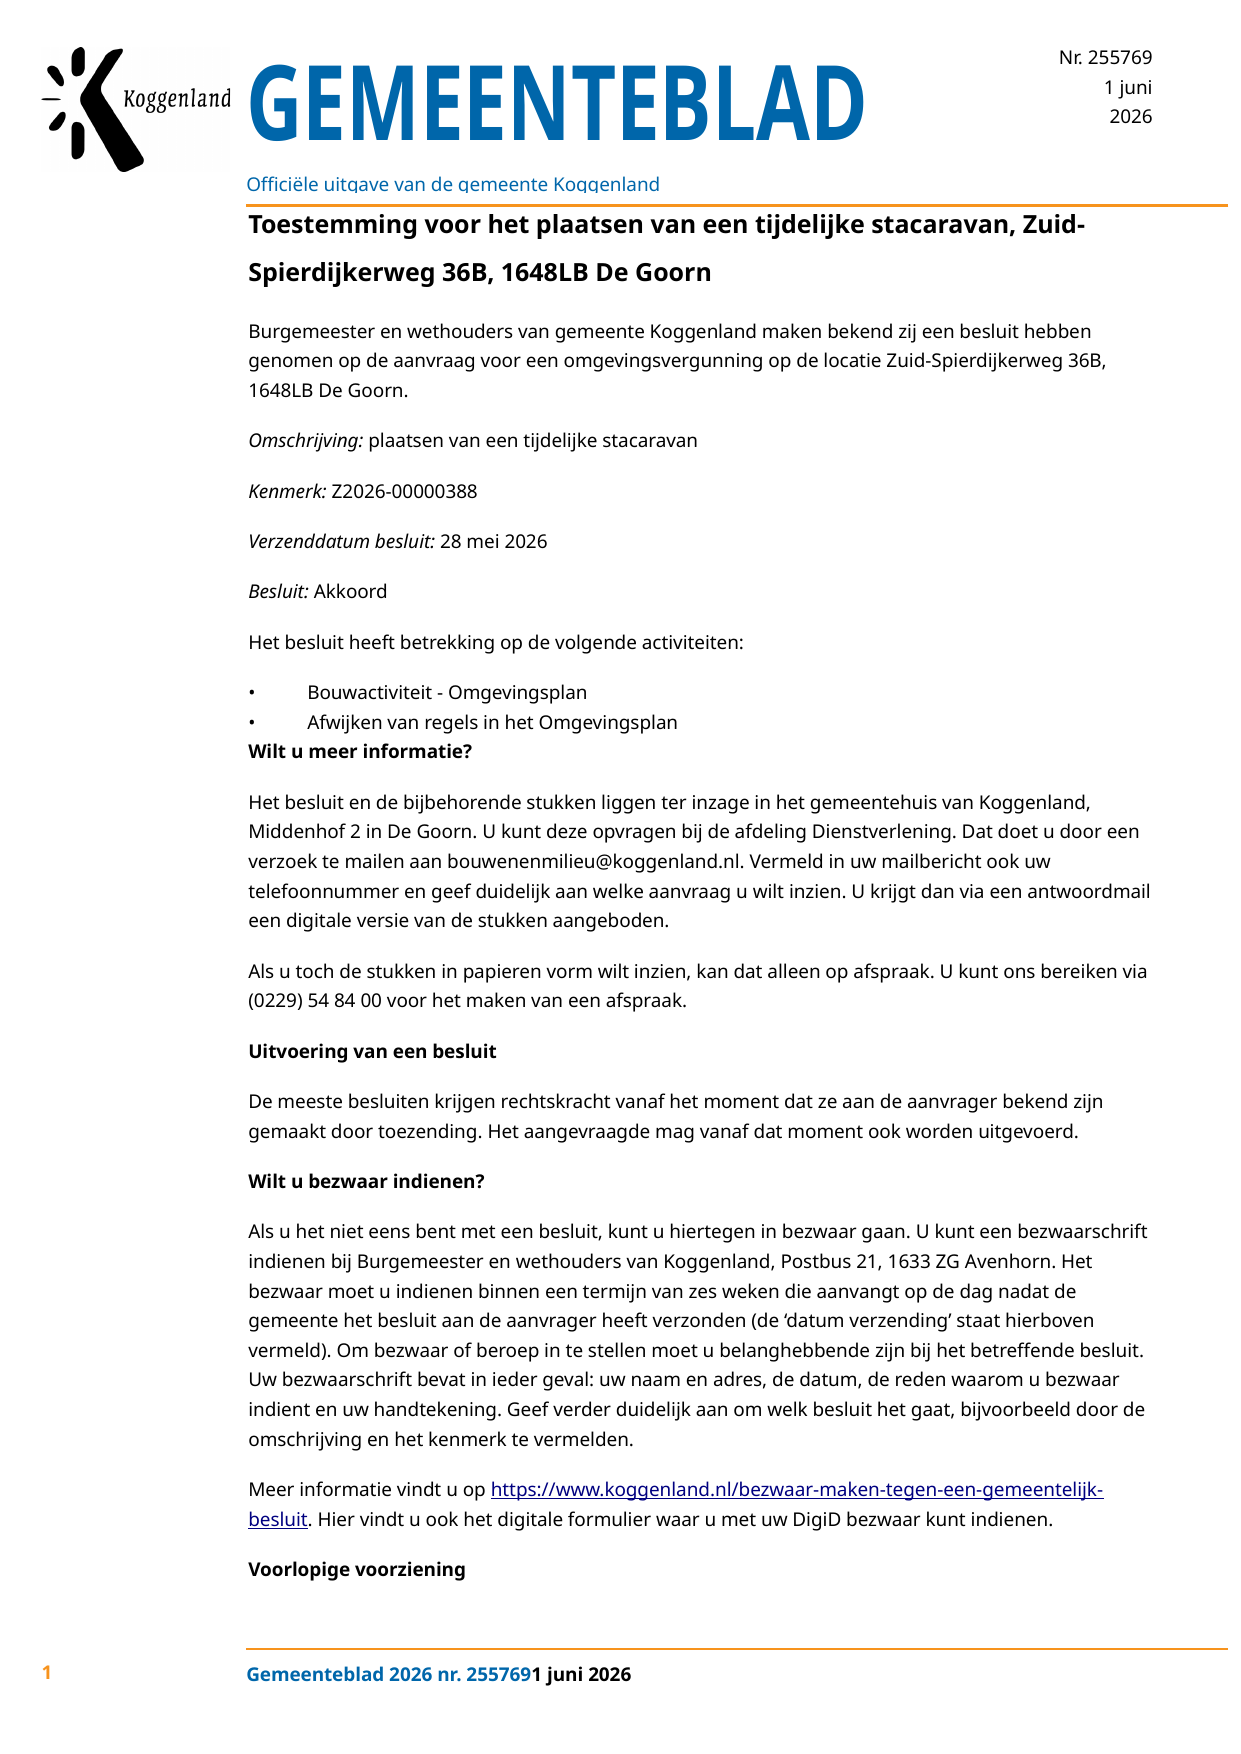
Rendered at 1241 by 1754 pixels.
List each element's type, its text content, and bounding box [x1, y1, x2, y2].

text Meer informatie vindt u op https://www.koggenland.nl/bezwaar-maken-tegen-een-gemeentelijk-besluit. Hier vindt u ook het digitale formulier waar u met uw DigiD bezwaar kunt indienen. [248, 1476, 1152, 1532]
list Afwijken van regels in het Omgevingsplan [248, 709, 1152, 735]
text Wilt u bezwaar indienen? [248, 1168, 1152, 1194]
text Het besluit en de bijbehorende stukken liggen ter inzage in het gemeentehuis van Koggenland, Middenhof 2 in De Goorn. U kunt deze opvragen bij de afdeling Dienstverlening. Dat doet u door een verzoek te mailen aan bouwenenmilieu@koggenland.nl. Vermeld in uw mailbericht ook uw telefoonnummer en geef duidelijk aan welke aanvraag u wilt inzien. U krijgt dan via een antwoordmail een digitale versie van de stukken aangeboden. [248, 789, 1152, 933]
list Bouwactiviteit - Omgevingsplan [248, 679, 1152, 705]
text Uitvoering van een besluit [248, 1038, 1152, 1064]
text Als u toch de stukken in papieren vorm wilt inzien, kan dat alleen op afspraak. U kunt ons bereiken via (0229) 54 84 00 voor het maken van een afspraak. [248, 958, 1152, 1013]
text Burgemeester en wethouders van gemeente Koggenland maken bekend zij een besluit hebben genomen op de aanvraag voor een omgevingsvergunning op de locatie Zuid-Spierdijkerweg 36B, 1648LB De Goorn. [248, 318, 1152, 403]
text De meeste besluiten krijgen rechtskracht vanaf het moment dat ze aan de aanvrager bekend zijn gemaakt door toezending. Het aangevraagde mag vanaf dat moment ook worden uitgevoerd. [248, 1088, 1152, 1144]
text Kenmerk: Z2026-00000388 [248, 478, 1152, 504]
text Als u het niet eens bent met een besluit, kunt u hiertegen in bezwaar gaan. U kunt een bezwaarschrift indienen bij Burgemeester en wethouders van Koggenland, Postbus 21, 1633 ZG Avenhorn. Het bezwaar moet u indienen binnen een termijn van zes weken die aanvangt op de dag nadat de gemeente het besluit aan de aanvrager heeft verzonden (de ‘datum verzending’ staat hierboven vermeld). Om bezwaar of beroep in te stellen moet u belanghebbende zijn bij het betreffende besluit. Uw bezwaarschrift bevat in ieder geval: uw naam en adres, de datum, de reden waarom u bezwaar indient en uw handtekening. Geef verder duidelijk aan om welk besluit het gaat, bijvoorbeeld door de omschrijving en het kenmerk te vermelden. [248, 1219, 1152, 1452]
text Voorlopige voorziening [248, 1556, 1152, 1582]
text Het besluit heeft betrekking op de volgende activiteiten: [248, 629, 1152, 655]
picture [41, 47, 231, 172]
text Besluit: Akkoord [248, 579, 1152, 604]
text Toestemming voor het plaatsen van een tijdelijke stacaravan, Zuid-Spierdijkerweg 36B, 1648LB De Goorn [248, 207, 1152, 288]
text Verzenddatum besluit: 28 mei 2026 [248, 528, 1152, 554]
text Wilt u meer informatie? [248, 739, 1152, 764]
text Omschrijving: plaatsen van een tijdelijke stacaravan [248, 427, 1152, 453]
